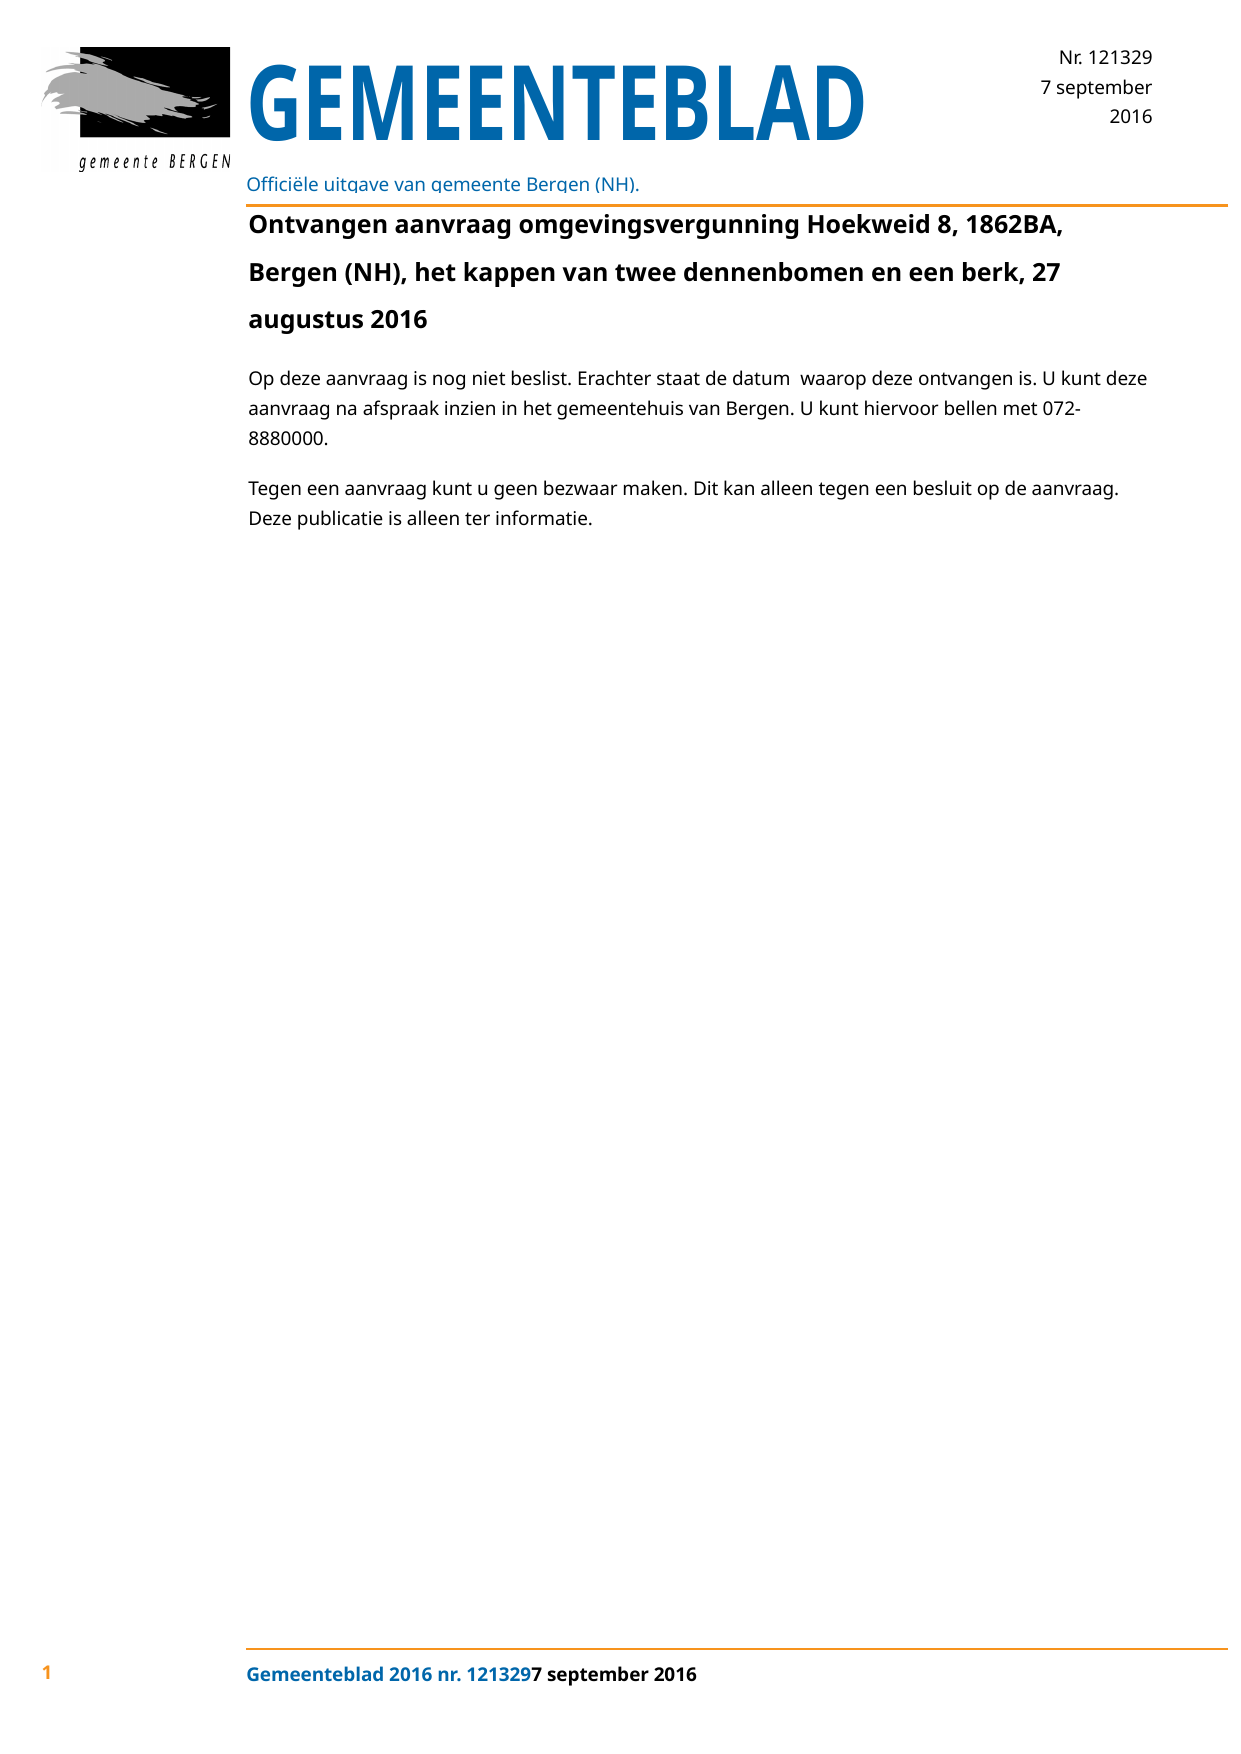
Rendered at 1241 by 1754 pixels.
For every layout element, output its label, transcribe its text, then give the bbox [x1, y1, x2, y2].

text Op deze aanvraag is nog niet beslist. Erachter staat de datum waarop deze ontvangen is. U kunt deze aanvraag na afspraak inzien in het gemeentehuis van Bergen. U kunt hiervoor bellen met 072-8880000. [248, 366, 1152, 450]
text Ontvangen aanvraag omgevingsvergunning Hoekweid 8, 1862BA, Bergen (NH), het kappen van twee dennenbomen en een berk, 27 augustus 2016 [248, 207, 1152, 336]
text Tegen een aanvraag kunt u geen bezwaar maken. Dit kan alleen tegen een besluit op de aanvraag. Deze publicatie is alleen ter informatie. [248, 475, 1152, 530]
picture [41, 47, 231, 172]
